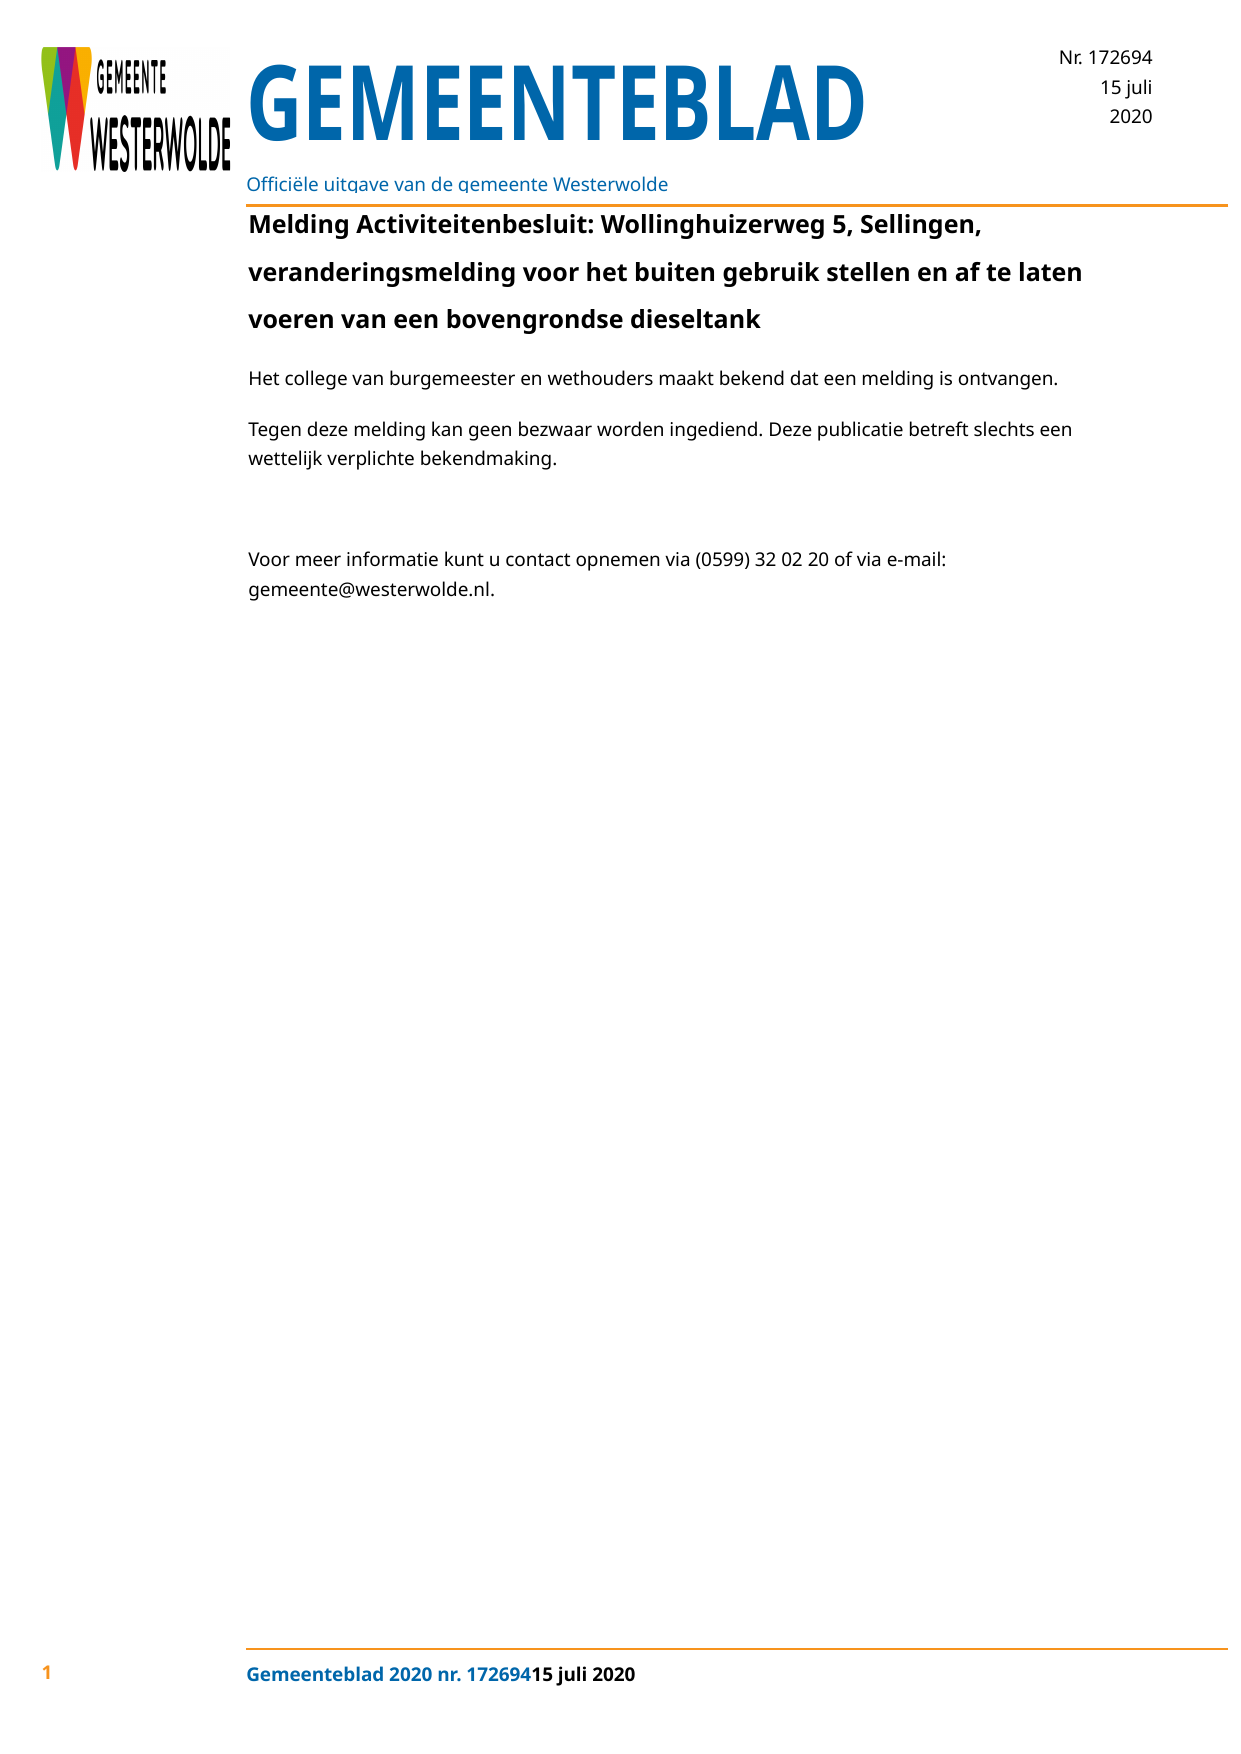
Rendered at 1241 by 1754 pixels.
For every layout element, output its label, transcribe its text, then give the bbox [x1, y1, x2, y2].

text Tegen deze melding kan geen bezwaar worden ingediend. Deze publicatie betreft slechts een wettelijk verplichte bekendmaking. [248, 416, 1152, 471]
text Melding Activiteitenbesluit: Wollinghuizerweg 5, Sellingen, veranderingsmelding voor het buiten gebruik stellen en af te laten voeren van een bovengrondse dieseltank [248, 207, 1152, 336]
text Voor meer informatie kunt u contact opnemen via (0599) 32 02 20 of via e-mail: gemeente@westerwolde.nl. [248, 546, 1152, 602]
picture [41, 47, 231, 172]
text Het college van burgemeester en wethouders maakt bekend dat een melding is ontvangen. [248, 366, 1152, 391]
